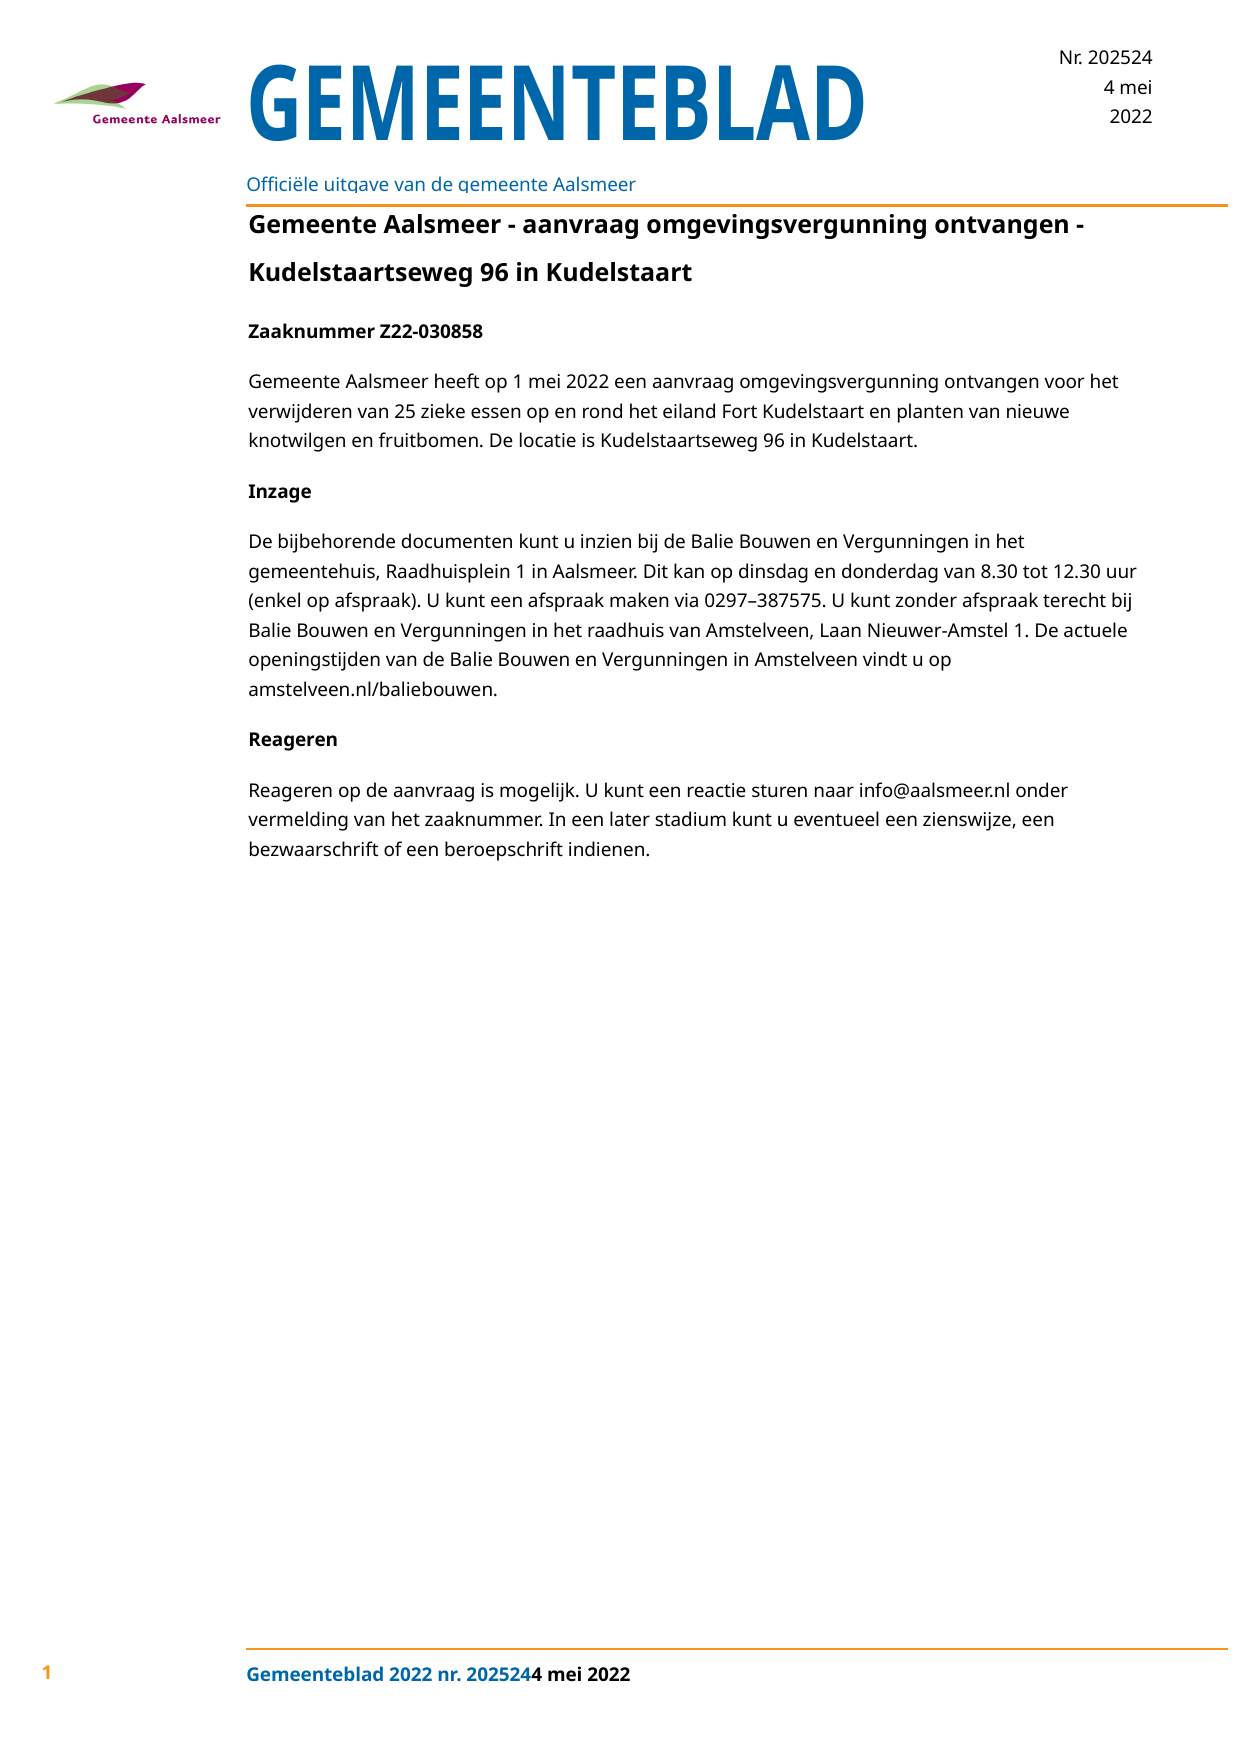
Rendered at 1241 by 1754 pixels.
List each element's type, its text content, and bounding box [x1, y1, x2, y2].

text Reageren op de aanvraag is mogelijk. U kunt een reactie sturen naar info@aalsmeer.nl onder vermelding van het zaaknummer. In een later stadium kunt u eventueel een zienswijze, een bezwaarschrift of een beroepschrift indienen. [248, 777, 1152, 862]
text Zaaknummer Z22-030858 [248, 318, 1152, 344]
picture [41, 47, 231, 172]
text Gemeente Aalsmeer - aanvraag omgevingsvergunning ontvangen - Kudelstaartseweg 96 in Kudelstaart [248, 207, 1152, 288]
text Inzage [248, 478, 1152, 504]
text Gemeente Aalsmeer heeft op 1 mei 2022 een aanvraag omgevingsvergunning ontvangen voor het verwijderen van 25 zieke essen op en rond het eiland Fort Kudelstaart en planten van nieuwe knotwilgen en fruitbomen. De locatie is Kudelstaartseweg 96 in Kudelstaart. [248, 368, 1152, 453]
text Reageren [248, 727, 1152, 752]
text De bijbehorende documenten kunt u inzien bij de Balie Bouwen en Vergunningen in het gemeentehuis, Raadhuisplein 1 in Aalsmeer. Dit kan op dinsdag en donderdag van 8.30 tot 12.30 uur (enkel op afspraak). U kunt een afspraak maken via 0297–387575. U kunt zonder afspraak terecht bij Balie Bouwen en Vergunningen in het raadhuis van Amstelveen, Laan Nieuwer-Amstel 1. De actuele openingstijden van de Balie Bouwen en Vergunningen in Amstelveen vindt u op amstelveen.nl/baliebouwen. [248, 528, 1152, 702]
